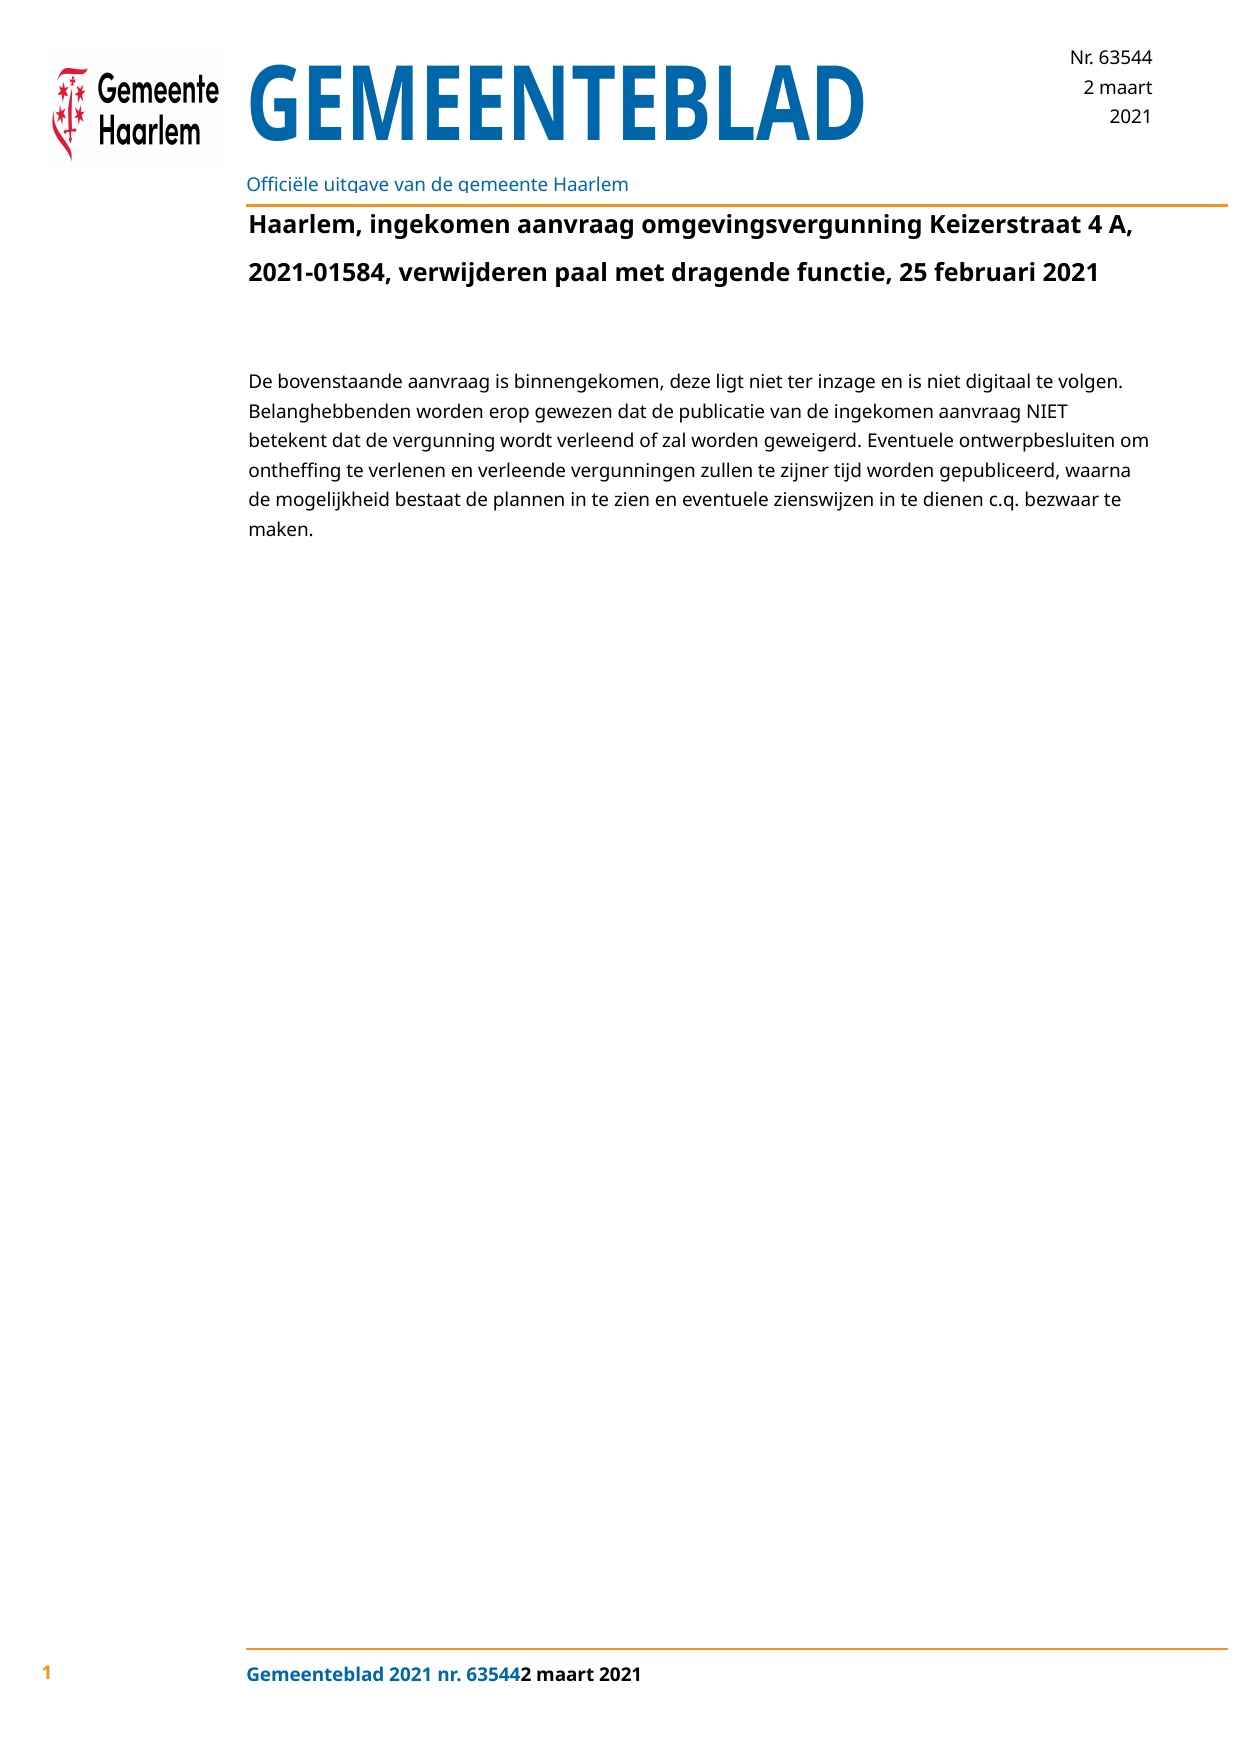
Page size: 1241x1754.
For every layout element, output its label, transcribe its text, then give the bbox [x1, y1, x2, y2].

text De bovenstaande aanvraag is binnengekomen, deze ligt niet ter inzage en is niet digitaal te volgen. Belanghebbenden worden erop gewezen dat de publicatie van de ingekomen aanvraag NIET betekent dat de vergunning wordt verleend of zal worden geweigerd. Eventuele ontwerpbesluiten om ontheffing te verlenen en verleende vergunningen zullen te zijner tijd worden gepubliceerd, waarna de mogelijkheid bestaat de plannen in te zien en eventuele zienswijzen in te dienen c.q. bezwaar te maken. [248, 368, 1152, 542]
text Haarlem, ingekomen aanvraag omgevingsvergunning Keizerstraat 4 A, 2021-01584, verwijderen paal met dragende functie, 25 februari 2021 [248, 207, 1152, 288]
picture [41, 47, 231, 172]
